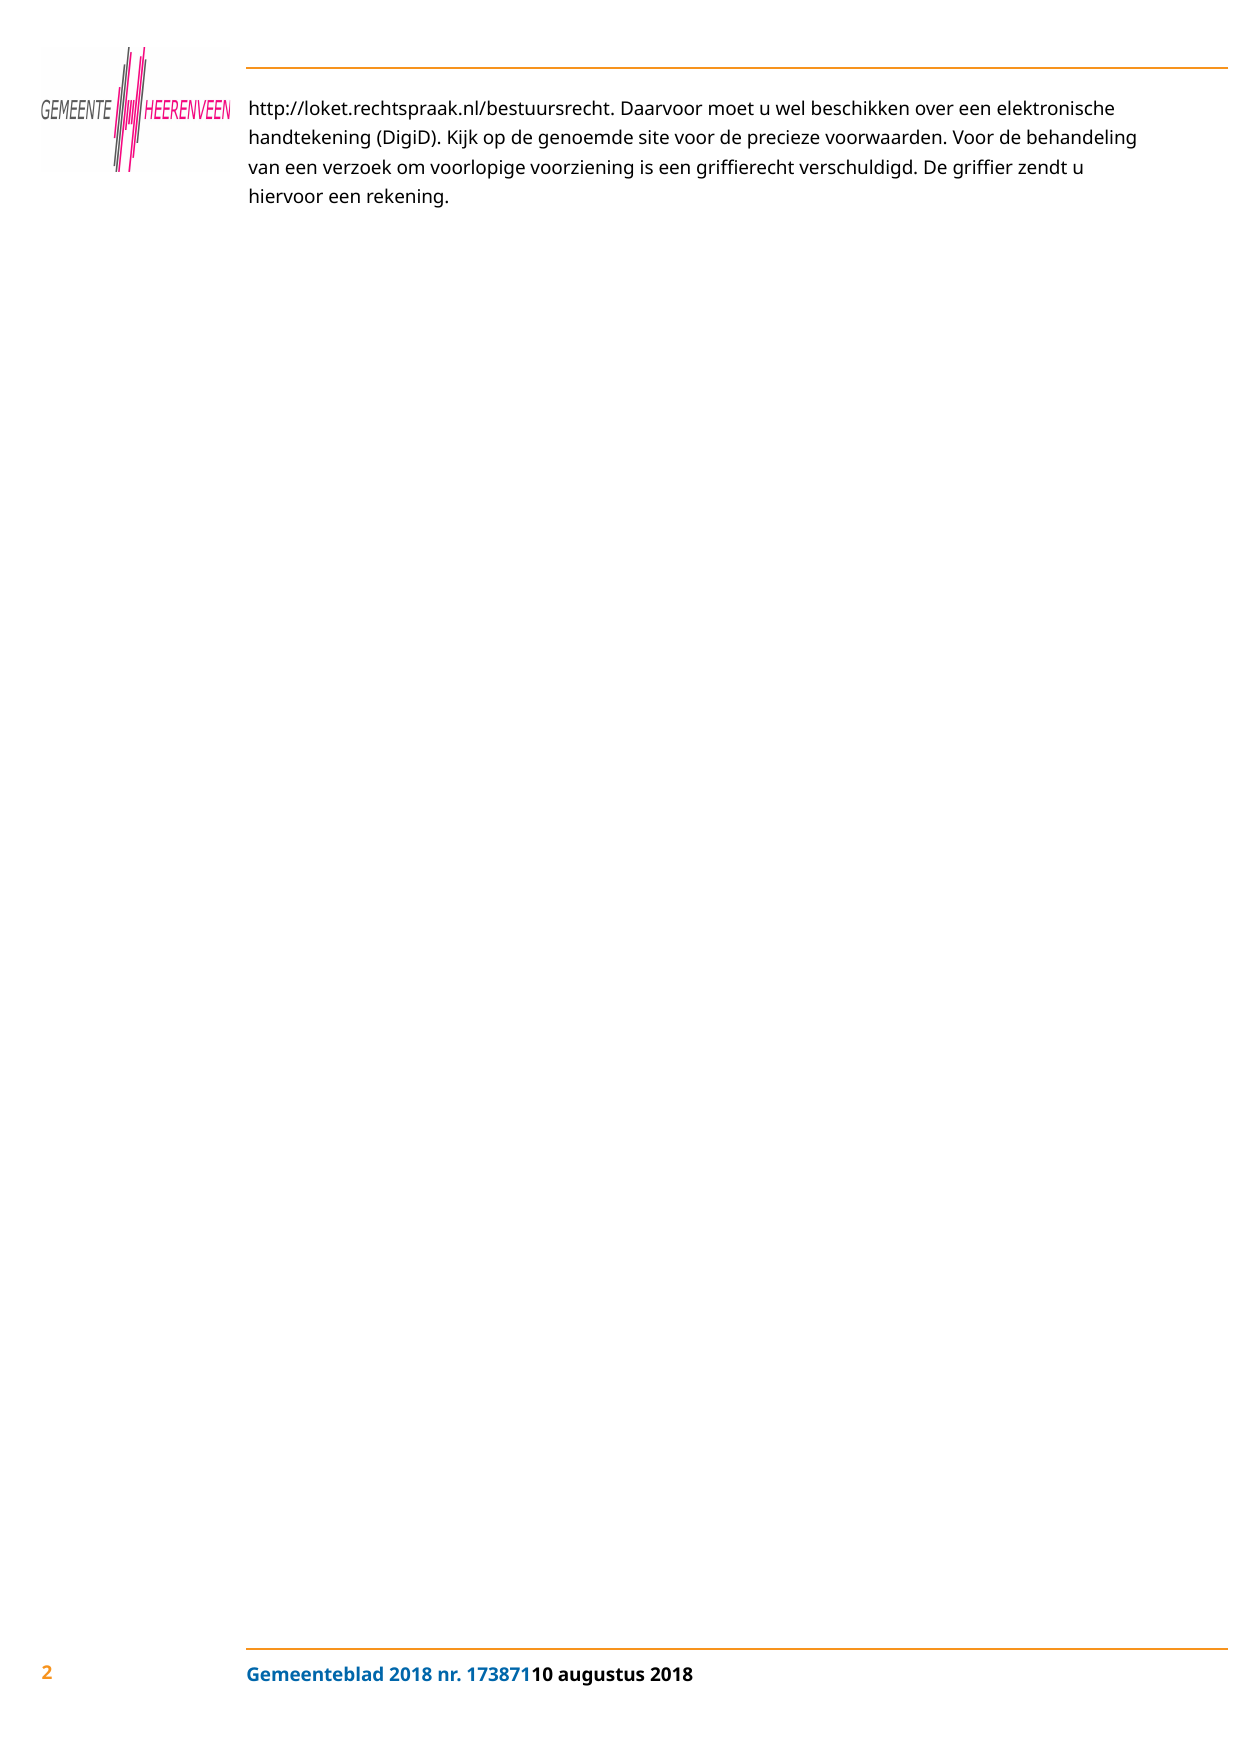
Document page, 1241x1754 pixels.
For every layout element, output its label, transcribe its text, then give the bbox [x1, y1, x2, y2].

picture [41, 47, 231, 172]
text http://loket.rechtspraak.nl/bestuursrecht. Daarvoor moet u wel beschikken over een elektronische handtekening (DigiD). Kijk op de genoemde site voor de precieze voorwaarden. Voor de behandeling van een verzoek om voorlopige voorziening is een griffierecht verschuldigd. De griffier zendt u hiervoor een rekening. [248, 95, 1152, 209]
